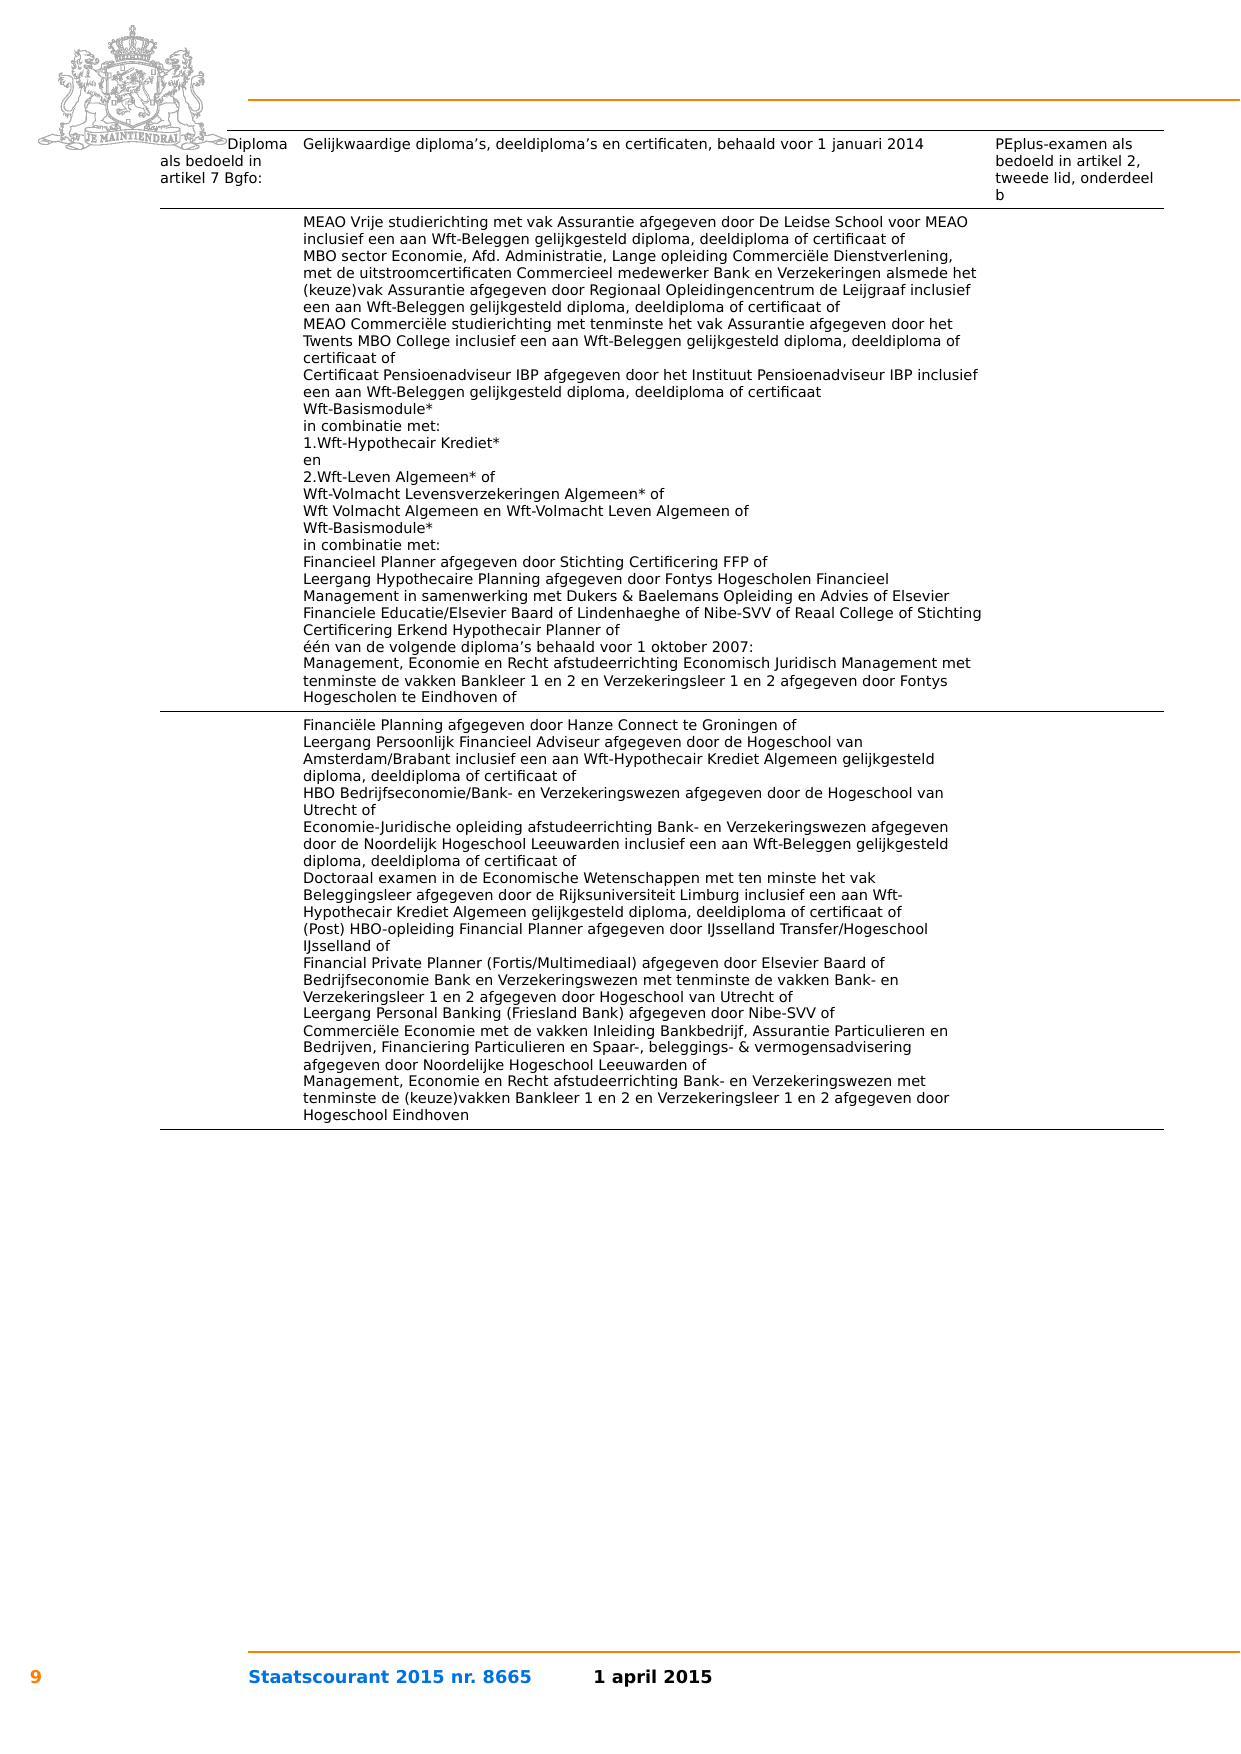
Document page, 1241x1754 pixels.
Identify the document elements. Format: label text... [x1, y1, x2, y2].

table_cell Financiële Planning afgegeven door Hanze Connect te Groningen of Leergang Persoonlijk Financieel Adviseur afgegeven door de Hogeschool van Amsterdam/Brabant inclusief een aan Wft-Hypothecair Krediet Algemeen gelijkgesteld diploma, deeldiploma of certificaat of HBO Bedrijfseconomie/Bank- en Verzekeringswezen afgegeven door de Hogeschool van Utrecht of Economie-Juridische opleiding afstudeerrichting Bank- en Verzekeringswezen afgegeven door de Noordelijk Hogeschool Leeuwarden inclusief een aan Wft-Beleggen gelijkgesteld diploma, deeldiploma of certificaat of Doctoraal examen in de Economische Wetenschappen met ten minste het vak Beleggingsleer afgegeven door de Rijksuniversiteit Limburg inclusief een aan Wft-Hypothecair Krediet Algemeen gelijkgesteld diploma, deeldiploma of certificaat of (Post) HBO-opleiding Financial Planner afgegeven door IJsselland Transfer/Hogeschool IJsselland of Financial Private Planner (Fortis/Multimediaal) afgegeven door Elsevier Baard of Bedrijfseconomie Bank en Verzekeringswezen met tenminste de vakken Bank- en Verzekeringsleer 1 en 2 afgegeven door Hogeschool van Utrecht of Leergang Personal Banking (Friesland Bank) afgegeven door Nibe-SVV of Commerciële Economie met de vakken Inleiding Bankbedrijf, Assurantie Particulieren en Bedrijven, Financiering Particulieren en Spaar-, beleggings- & vermogensadvisering afgegeven door Noordelijke Hogeschool Leeuwarden of Management, Economie en Recht afstudeerrichting Bank- en Verzekeringswezen met tenminste de (keuze)vakken Bankleer 1 en 2 en Verzekeringsleer 1 en 2 afgegeven door Hogeschool Eindhoven [297, 712, 989, 1129]
table_cell MEAO Vrije studierichting met vak Assurantie afgegeven door De Leidse School voor MEAO inclusief een aan Wft-Beleggen gelijkgesteld diploma, deeldiploma of certificaat of MBO sector Economie, Afd. Administratie, Lange opleiding Commerciële Dienstverlening, met de uitstroomcertificaten Commercieel medewerker Bank en Verzekeringen alsmede het (keuze)vak Assurantie afgegeven door Regionaal Opleidingencentrum de Leijgraaf inclusief een aan Wft-Beleggen gelijkgesteld diploma, deeldiploma of certificaat of MEAO Commerciële studierichting met tenminste het vak Assurantie afgegeven door het Twents MBO College inclusief een aan Wft-Beleggen gelijkgesteld diploma, deeldiploma of certificaat of Certificaat Pensioenadviseur IBP afgegeven door het Instituut Pensioenadviseur IBP inclusief een aan Wft-Beleggen gelijkgesteld diploma, deeldiploma of certificaat Wft-Basismodule* in combinatie met: 1.Wft-Hypothecair Krediet* en 2.Wft-Leven Algemeen* of Wft-Volmacht Levensverzekeringen Algemeen* of Wft Volmacht Algemeen en Wft-Volmacht Leven Algemeen of Wft-Basismodule* in combinatie met: Financieel Planner afgegeven door Stichting Certificering FFP of Leergang Hypothecaire Planning afgegeven door Fontys Hogescholen Financieel Management in samenwerking met Dukers & Baelemans Opleiding en Advies of Elsevier Financiele Educatie/Elsevier Baard of Lindenhaeghe of Nibe-SVV of Reaal College of Stichting Certificering Erkend Hypothecair Planner of één van de volgende diploma’s behaald voor 1 oktober 2007: Management, Economie en Recht afstudeerrichting Economisch Juridisch Management met tenminste de vakken Bankleer 1 en 2 en Verzekeringsleer 1 en 2 afgegeven door Fontys Hogescholen te Eindhoven of [297, 209, 989, 711]
table_cell [160, 209, 297, 711]
table_header Diploma als bedoeld in artikel 7 Bgfo: [160, 131, 297, 208]
table_cell [989, 209, 1163, 711]
table_cell [989, 712, 1163, 1129]
table_header Gelijkwaardige diploma’s, deeldiploma’s en certificaten, behaald voor 1 januari 2014 [297, 131, 989, 208]
picture [38, 25, 227, 150]
table_header PEplus-examen als bedoeld in artikel 2, tweede lid, onderdeel b [989, 131, 1163, 208]
table_cell [160, 712, 297, 1129]
